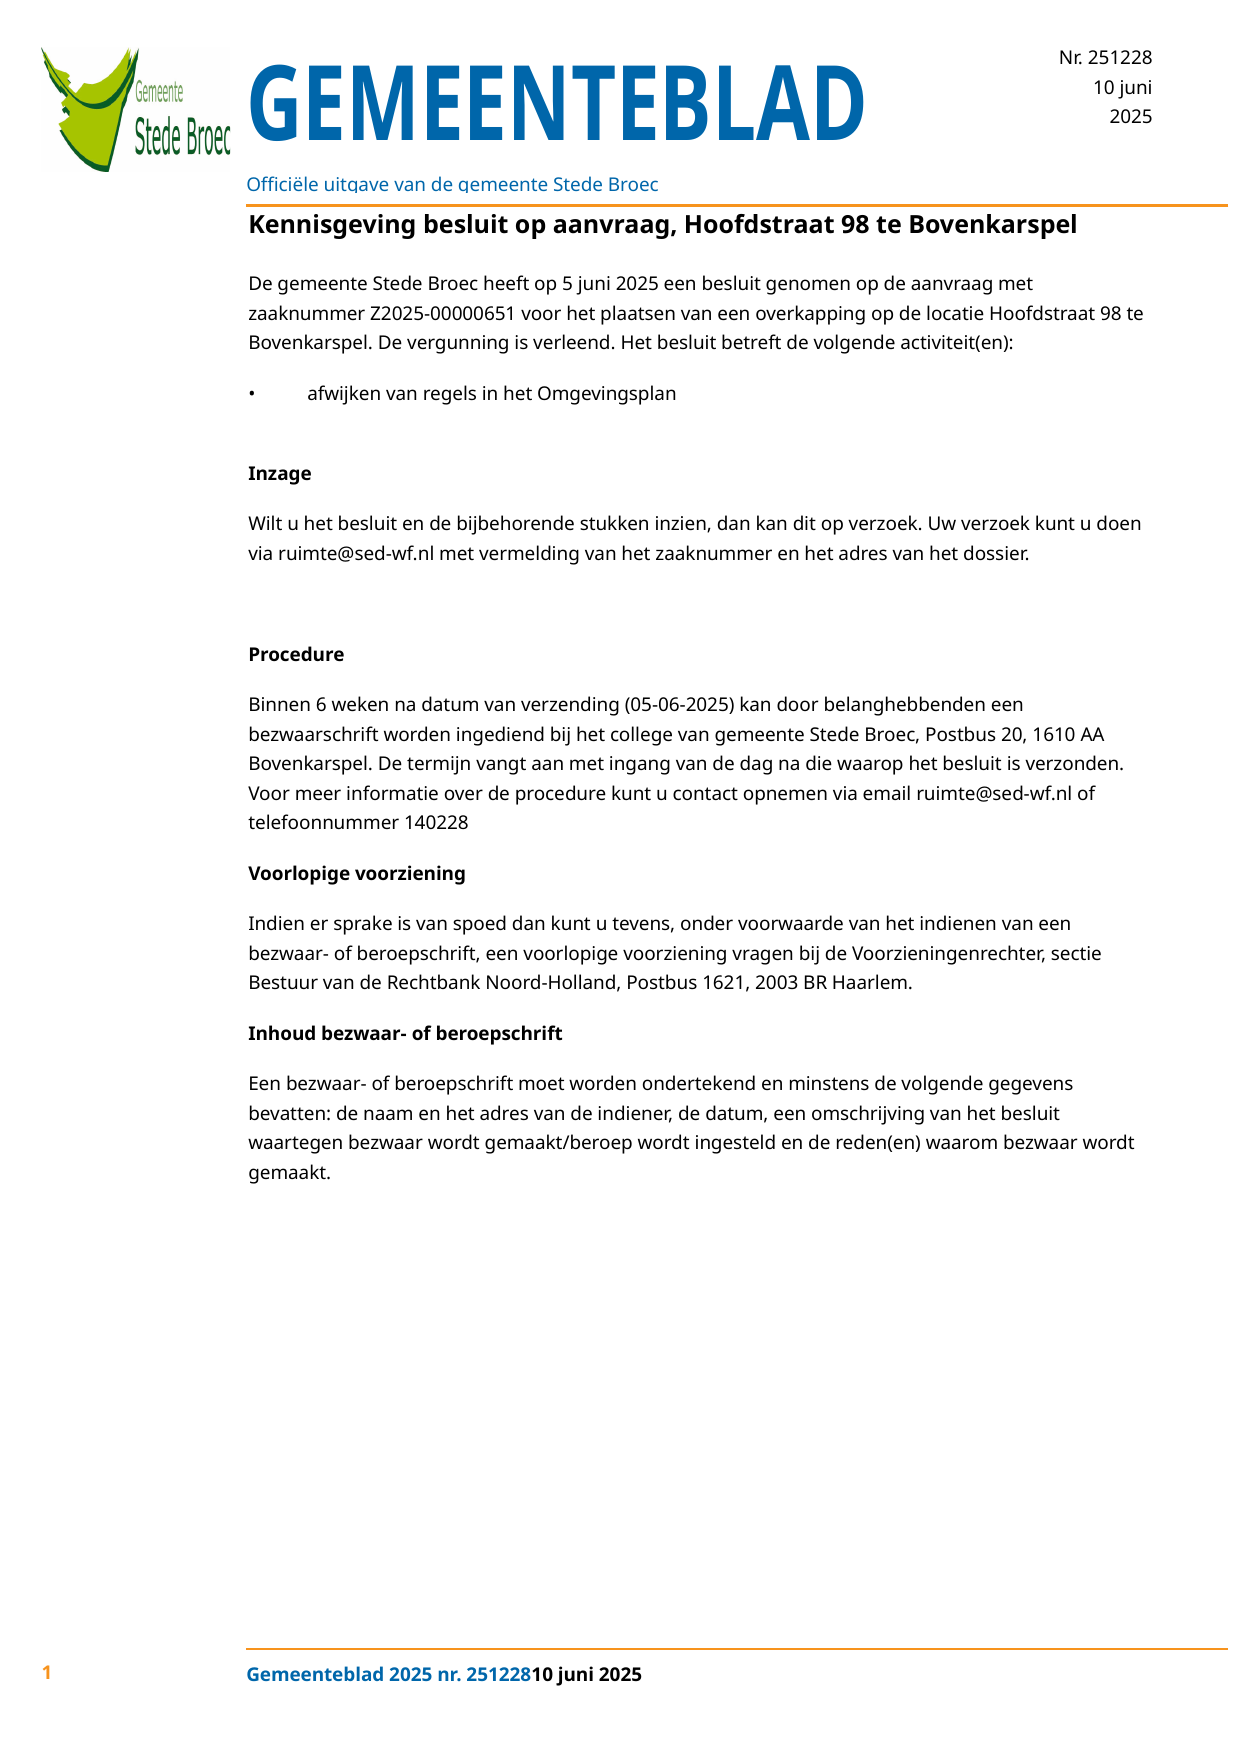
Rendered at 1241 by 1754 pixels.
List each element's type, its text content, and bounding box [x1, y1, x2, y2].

picture [41, 47, 231, 172]
text Wilt u het besluit en de bijbehorende stukken inzien, dan kan dit op verzoek. Uw verzoek kunt u doen via ruimte@sed-wf.nl met vermelding van het zaaknummer en het adres van het dossier. [248, 510, 1152, 566]
text Binnen 6 weken na datum van verzending (05-06-2025) kan door belanghebbenden een bezwaarschrift worden ingediend bij het college van gemeente Stede Broec, Postbus 20, 1610 AA Bovenkarspel. De termijn vangt aan met ingang van de dag na die waarop het besluit is verzonden. Voor meer informatie over de procedure kunt u contact opnemen via email ruimte@sed-wf.nl of telefoonnummer 140228 [248, 691, 1152, 835]
text De gemeente Stede Broec heeft op 5 juni 2025 een besluit genomen op de aanvraag met zaaknummer Z2025-00000651 voor het plaatsen van een overkapping op de locatie Hoofdstraat 98 te Bovenkarspel. De vergunning is verleend. Het besluit betreft de volgende activiteit(en): [248, 270, 1152, 355]
text Kennisgeving besluit op aanvraag, Hoofdstraat 98 te Bovenkarspel [248, 207, 1152, 241]
text Inhoud bezwaar- of beroepschrift [248, 1020, 1152, 1046]
text Voorlopige voorziening [248, 860, 1152, 886]
text Een bezwaar- of beroepschrift moet worden ondertekend en minstens de volgende gegevens bevatten: de naam en het adres van de indiener, de datum, een omschrijving van het besluit waartegen bezwaar wordt gemaakt/beroep wordt ingesteld en de reden(en) waarom bezwaar wordt gemaakt. [248, 1070, 1152, 1185]
text Inzage [248, 460, 1152, 486]
text Procedure [248, 641, 1152, 666]
text Indien er sprake is van spoed dan kunt u tevens, onder voorwaarde van het indienen van een bezwaar- of beroepschrift, een voorlopige voorziening vragen bij de Voorzieningenrechter, sectie Bestuur van de Rechtbank Noord-Holland, Postbus 1621, 2003 BR Haarlem. [248, 910, 1152, 995]
list afwijken van regels in het Omgevingsplan [248, 380, 1152, 406]
